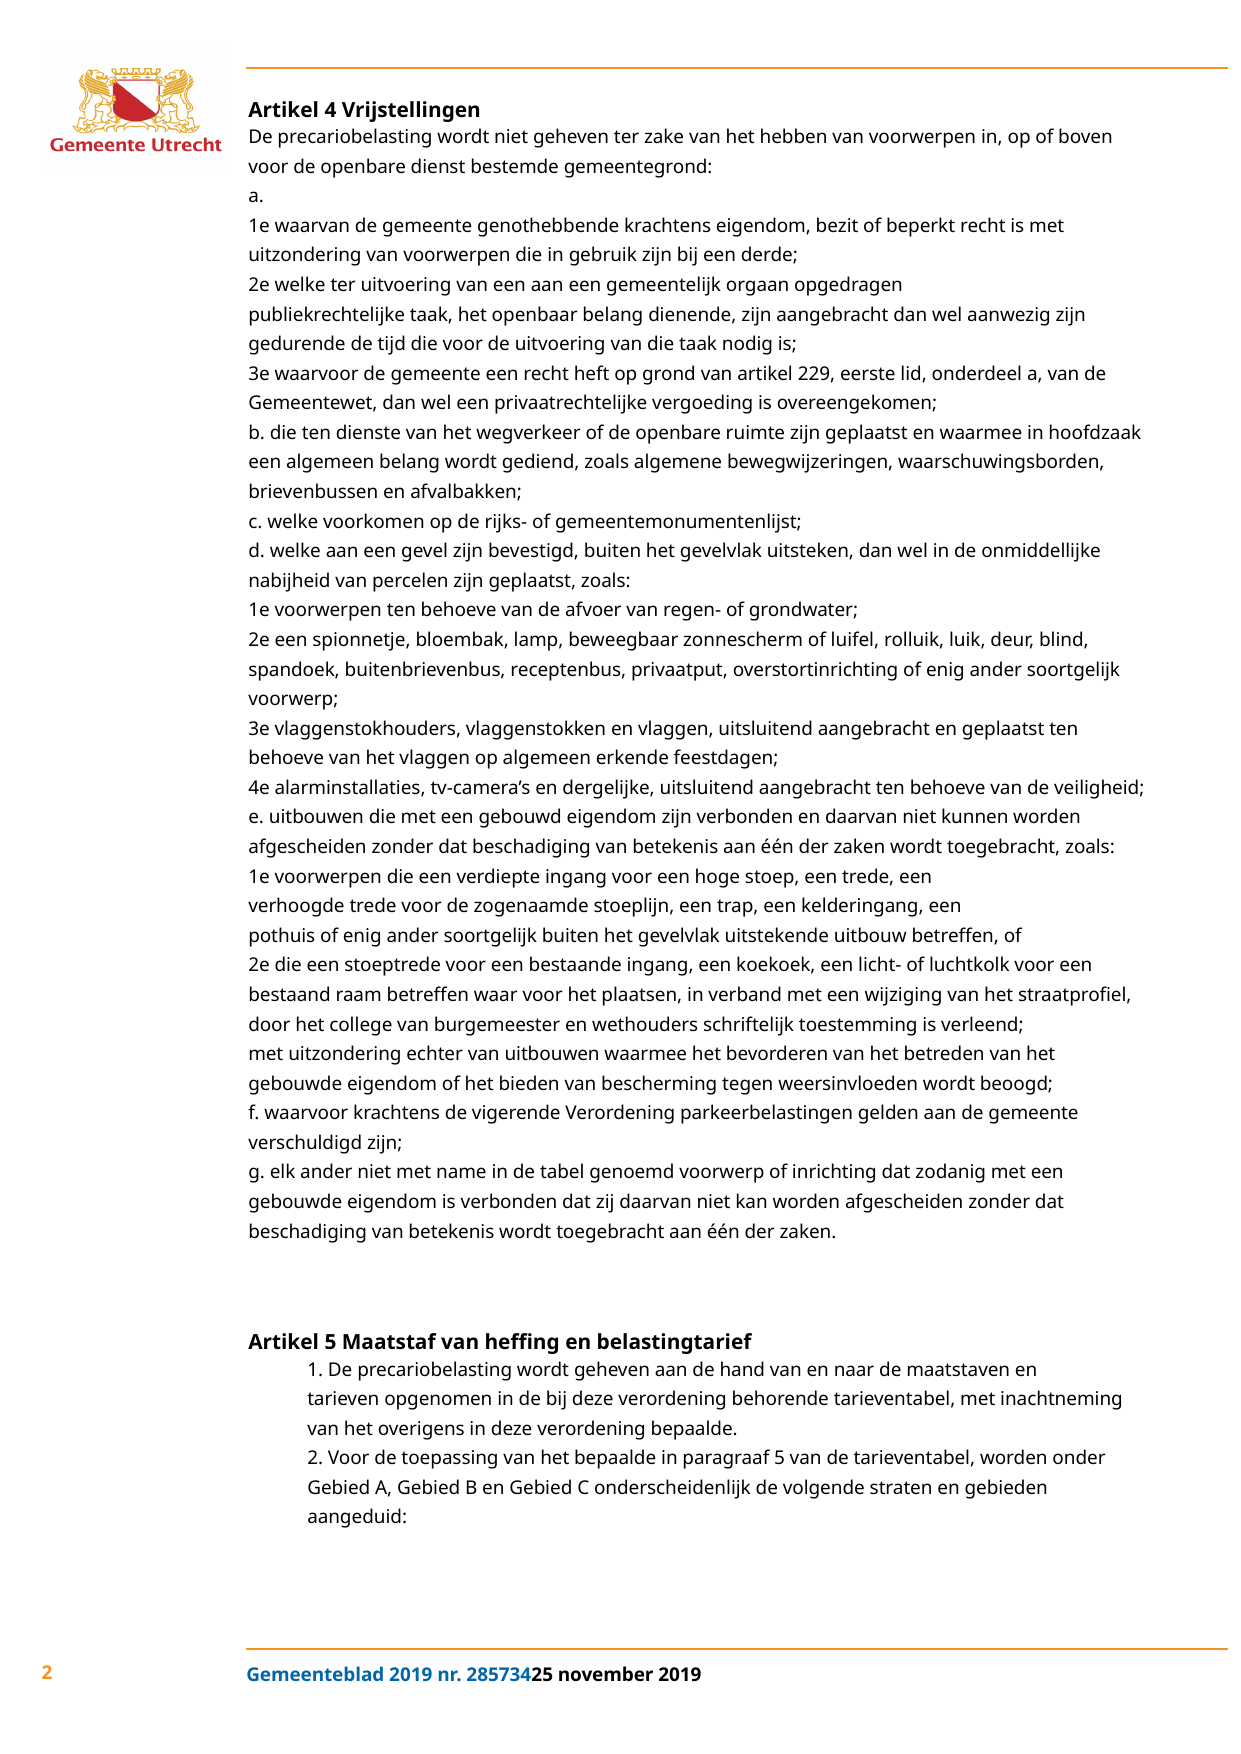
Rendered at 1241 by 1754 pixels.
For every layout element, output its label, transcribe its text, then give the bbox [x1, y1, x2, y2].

text 2e die een stoeptrede voor een bestaande ingang, een koekoek, een licht- of luchtkolk voor een bestaand raam betreffen waar voor het plaatsen, in verband met een wijziging van het straatprofiel, door het college van burgemeester en wethouders schriftelijk toestemming is verleend; [248, 952, 1152, 1036]
text c. welke voorkomen op de rijks- of gemeentemonumentenlijst; [248, 508, 1152, 533]
text 1e voorwerpen die een verdiepte ingang voor een hoge stoep, een trede, een [248, 863, 1152, 888]
list 1. De precariobelasting wordt geheven aan de hand van en naar de maatstaven en [248, 1356, 1152, 1382]
list 2. Voor de toepassing van het bepaalde in paragraaf 5 van de tarieventabel, worden onder Gebied A, Gebied B en Gebied C onderscheidenlijk de volgende straten en gebieden aangeduid: [248, 1444, 1152, 1529]
text publiekrechtelijke taak, het openbaar belang dienende, zijn aangebracht dan wel aanwezig zijn gedurende de tijd die voor de uitvoering van die taak nodig is; [248, 301, 1152, 356]
text met uitzondering echter van uitbouwen waarmee het bevorderen van het betreden van het gebouwde eigendom of het bieden van bescherming tegen weersinvloeden wordt beoogd; [248, 1040, 1152, 1096]
text 2e welke ter uitvoering van een aan een gemeentelijk orgaan opgedragen [248, 271, 1152, 297]
text 1e voorwerpen ten behoeve van de afvoer van regen- of grondwater; [248, 597, 1152, 622]
text f. waarvoor krachtens de vigerende Verordening parkeerbelastingen gelden aan de gemeente verschuldigd zijn; [248, 1099, 1152, 1155]
text De precariobelasting wordt niet geheven ter zake van het hebben van voorwerpen in, op of boven voor de openbare dienst bestemde gemeentegrond: [248, 123, 1152, 178]
text pothuis of enig ander soortgelijk buiten het gevelvlak uitstekende uitbouw betreffen, of [248, 922, 1152, 948]
text d. welke aan een gevel zijn bevestigd, buiten het gevelvlak uitsteken, dan wel in de onmiddellijke nabijheid van percelen zijn geplaatst, zoals: [248, 537, 1152, 593]
text 2e een spionnetje, bloembak, lamp, beweegbaar zonnescherm of luifel, rolluik, luik, deur, blind, spandoek, buitenbrievenbus, receptenbus, privaatput, overstortinrichting of enig ander soortgelijk voorwerp; [248, 626, 1152, 711]
text 1e waarvan de gemeente genothebbende krachtens eigendom, bezit of beperkt recht is met uitzondering van voorwerpen die in gebruik zijn bij een derde; [248, 212, 1152, 267]
picture [41, 47, 231, 172]
text 4e alarminstallaties, tv-camera’s en dergelijke, uitsluitend aangebracht ten behoeve van de veiligheid; [248, 774, 1152, 800]
text g. elk ander niet met name in de tabel genoemd voorwerp of inrichting dat zodanig met een gebouwde eigendom is verbonden dat zij daarvan niet kan worden afgescheiden zonder dat beschadiging van betekenis wordt toegebracht aan één der zaken. [248, 1159, 1152, 1243]
text a. [248, 182, 1152, 208]
text 3e waarvoor de gemeente een recht heft op grond van artikel 229, eerste lid, onderdeel a, van de Gemeentewet, dan wel een privaatrechtelijke vergoeding is overeengekomen; [248, 360, 1152, 415]
text verhoogde trede voor de zogenaamde stoeplijn, een trap, een kelderingang, een [248, 892, 1152, 918]
text b. die ten dienste van het wegverkeer of de openbare ruimte zijn geplaatst en waarmee in hoofdzaak een algemeen belang wordt gediend, zoals algemene bewegwijzeringen, waarschuwingsborden, brievenbussen en afvalbakken; [248, 419, 1152, 504]
text 3e vlaggenstokhouders, vlaggenstokken en vlaggen, uitsluitend aangebracht en geplaatst ten behoeve van het vlaggen op algemeen erkende feestdagen; [248, 715, 1152, 770]
text Artikel 5 Maatstaf van heffing en belastingtarief [248, 1327, 1152, 1356]
text e. uitbouwen die met een gebouwd eigendom zijn verbonden en daarvan niet kunnen worden afgescheiden zonder dat beschadiging van betekenis aan één der zaken wordt toegebracht, zoals: [248, 804, 1152, 859]
text Artikel 4 Vrijstellingen [248, 95, 1152, 123]
list tarieven opgenomen in de bij deze verordening behorende tarieventabel, met inachtneming van het overigens in deze verordening bepaalde. [248, 1385, 1152, 1441]
